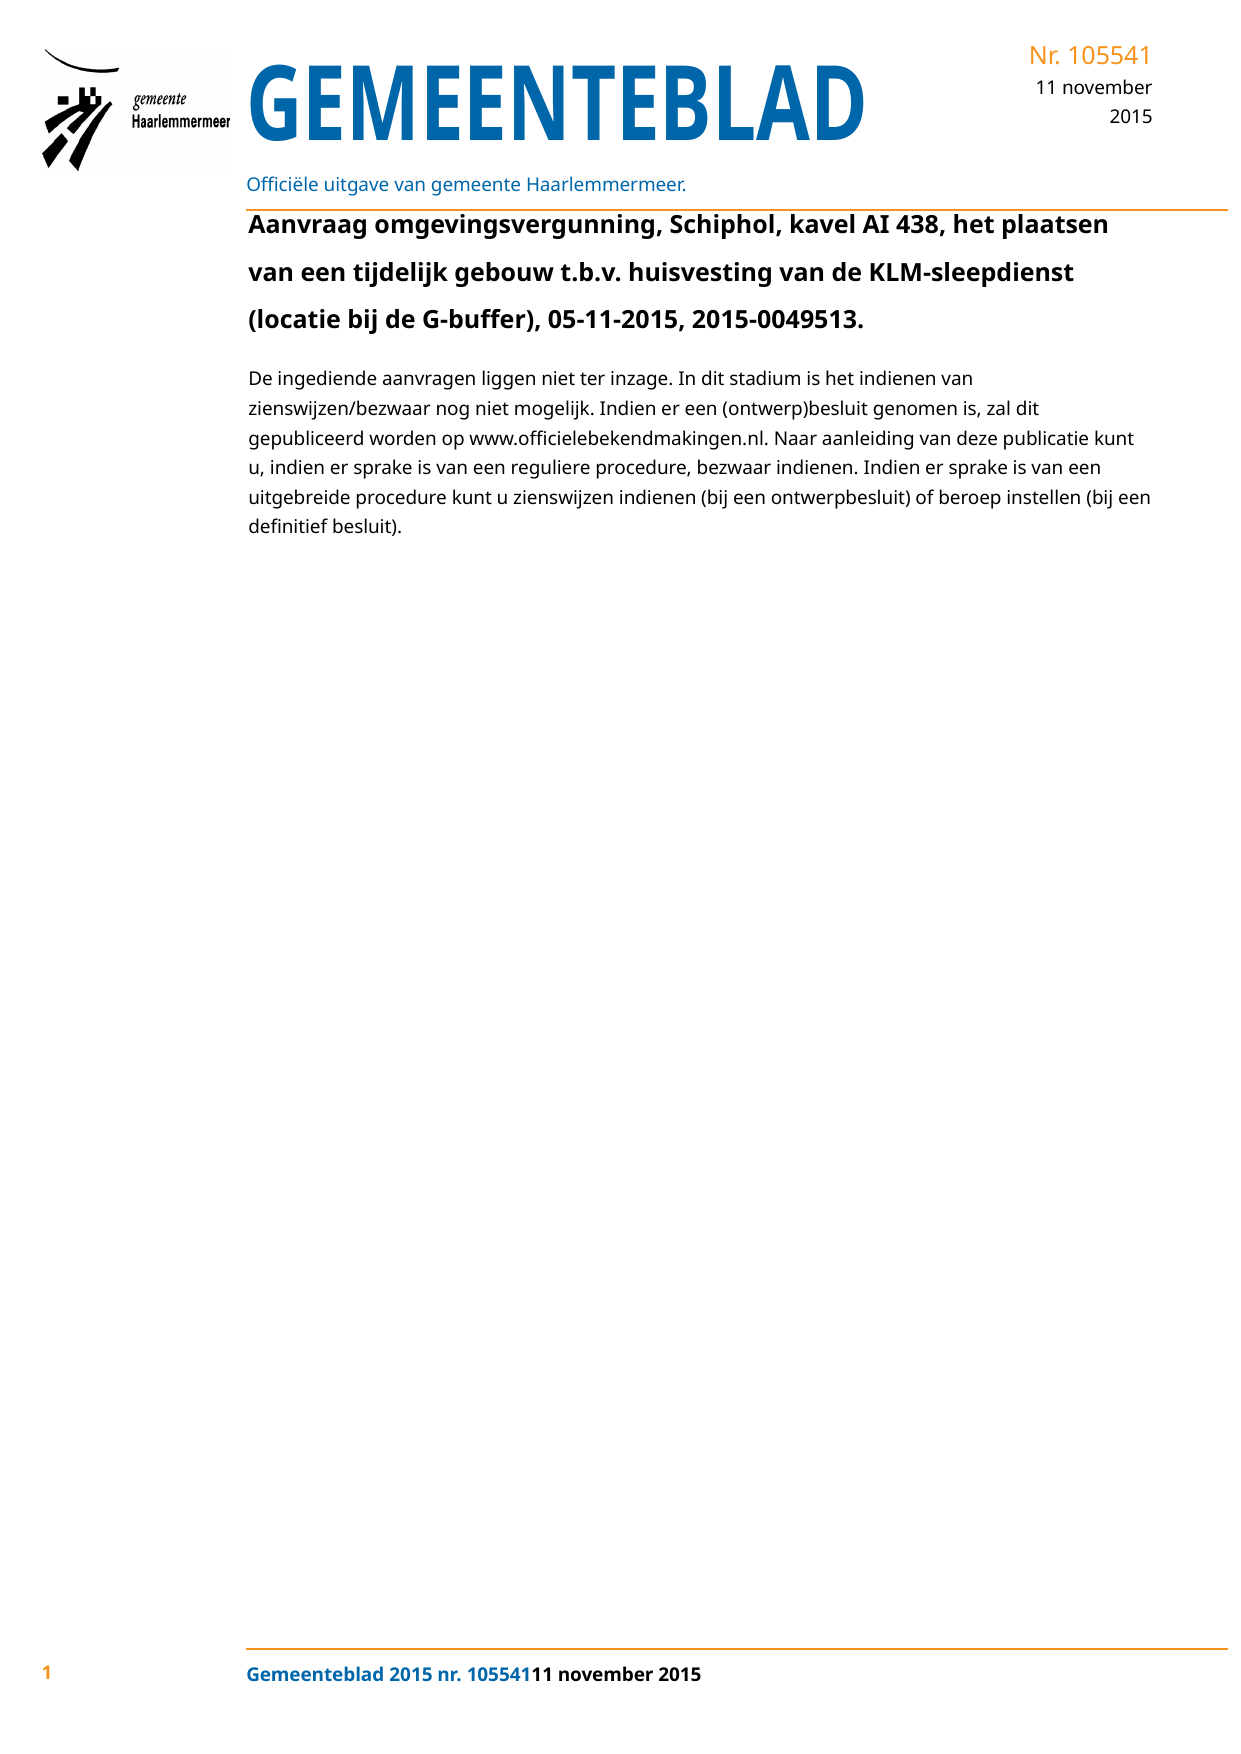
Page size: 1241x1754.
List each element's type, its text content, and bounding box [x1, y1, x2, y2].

picture [41, 47, 231, 172]
text De ingediende aanvragen liggen niet ter inzage. In dit stadium is het indienen van zienswijzen/bezwaar nog niet mogelijk. Indien er een (ontwerp)besluit genomen is, zal dit gepubliceerd worden op www.officielebekendmakingen.nl. Naar aanleiding van deze publicatie kunt u, indien er sprake is van een reguliere procedure, bezwaar indienen. Indien er sprake is van een uitgebreide procedure kunt u zienswijzen indienen (bij een ontwerpbesluit) of beroep instellen (bij een definitief besluit). [248, 366, 1152, 539]
text Aanvraag omgevingsvergunning, Schiphol, kavel AI 438, het plaatsen van een tijdelijk gebouw t.b.v. huisvesting van de KLM-sleepdienst (locatie bij de G-buffer), 05-11-2015, 2015-0049513. [248, 211, 1152, 336]
